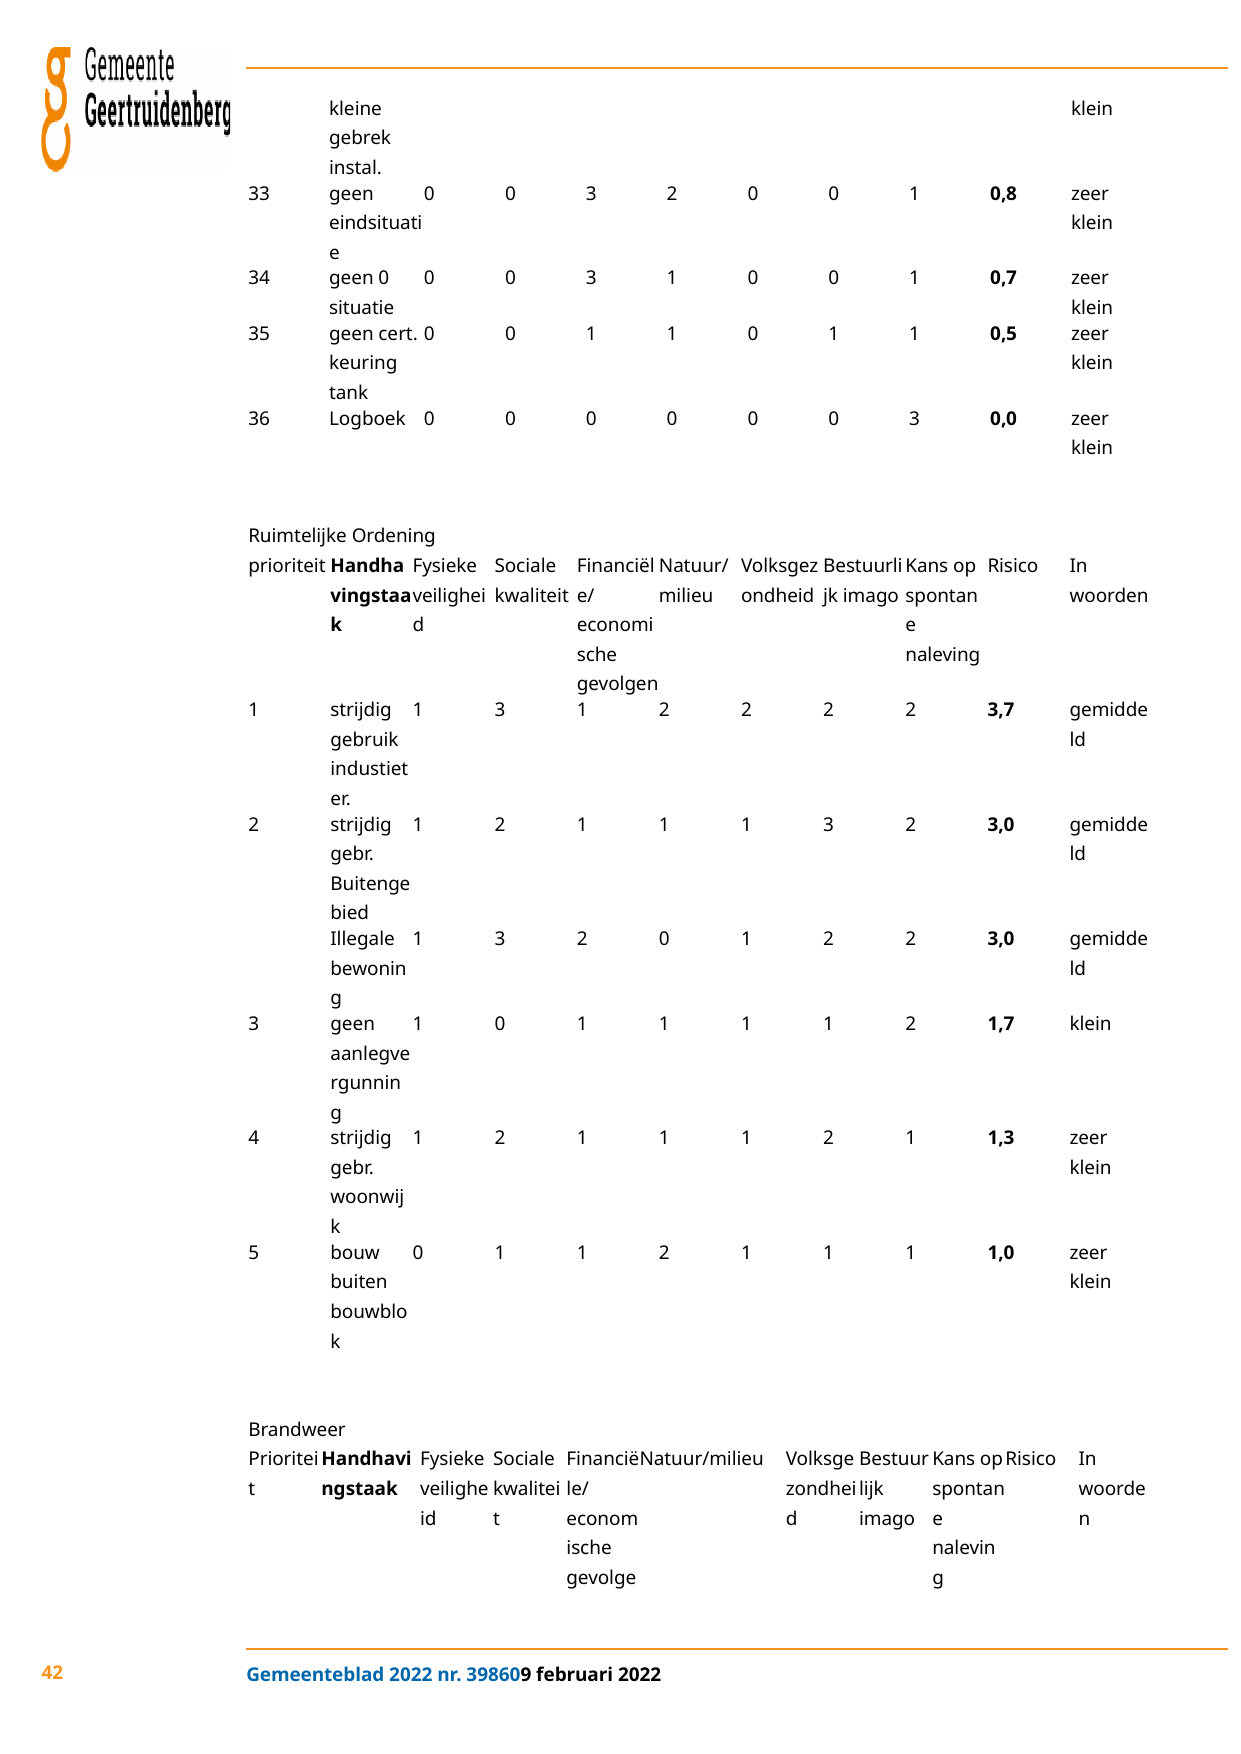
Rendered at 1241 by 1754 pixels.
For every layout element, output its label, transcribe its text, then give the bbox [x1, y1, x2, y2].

table_cell geen cert. keuring tank [329, 320, 424, 405]
table_cell 2 [905, 696, 987, 811]
table_cell 1 [828, 320, 909, 405]
table_cell 0 [424, 320, 505, 405]
table_cell [505, 95, 586, 180]
table_header Kans op spontane naleving [905, 552, 987, 696]
table_cell 1 [577, 1010, 659, 1124]
table_cell 1 [741, 1125, 823, 1239]
table_cell 1 [577, 696, 659, 811]
table_cell 3 [586, 180, 666, 264]
table_cell 0 [505, 320, 586, 405]
table_cell zeer klein [1071, 265, 1152, 320]
table_cell 0,7 [990, 265, 1071, 320]
table_cell 1,3 [987, 1125, 1069, 1239]
table_cell 2 [823, 696, 905, 811]
table_cell 1 [494, 1239, 577, 1353]
table_cell 2 [741, 696, 823, 811]
table_cell 3 [823, 811, 905, 925]
table_cell 1 [412, 1125, 494, 1239]
table_cell 1 [741, 1239, 823, 1353]
table_cell gemiddeld [1069, 925, 1152, 1010]
table_cell 1 [666, 265, 747, 320]
table_cell 2 [905, 925, 987, 1010]
table_cell 1 [577, 1125, 659, 1239]
table_cell kleine gebrek instal. [329, 95, 424, 180]
table_cell 2 [494, 1125, 577, 1239]
table_cell 1 [412, 696, 494, 811]
table_header prioriteit [248, 552, 330, 696]
table_header Sociale kwaliteit [494, 552, 577, 696]
table_cell 0,8 [990, 180, 1071, 264]
table_header Risico [1005, 1446, 1078, 1590]
table_cell 1 [909, 180, 990, 264]
table_cell 1 [823, 1239, 905, 1353]
table_cell 0 [659, 925, 741, 1010]
table_cell 1 [577, 811, 659, 925]
table_cell geen 0 situatie [329, 265, 424, 320]
text Ruimtelijke Ordening [248, 522, 1152, 548]
table_cell 2 [659, 696, 741, 811]
table_cell 3 [494, 696, 577, 811]
table_cell 2 [823, 1125, 905, 1239]
table_cell 0 [666, 405, 747, 460]
table_cell 1,0 [987, 1239, 1069, 1353]
table_cell [666, 95, 747, 180]
table_cell 1 [586, 320, 666, 405]
table_header Fysieke veiligheid [420, 1446, 493, 1590]
table_cell 0 [424, 265, 505, 320]
table_cell 0,5 [990, 320, 1071, 405]
table_cell klein [1069, 1010, 1152, 1124]
table_cell 3,0 [987, 811, 1069, 925]
table_cell 35 [248, 320, 329, 405]
table_cell Logboek [329, 405, 424, 460]
table_cell 3 [586, 265, 666, 320]
table_cell 0 [747, 265, 828, 320]
table_cell 3 [248, 1010, 330, 1124]
table_header Financiële/economische gevolgen [577, 552, 659, 696]
table_cell 1 [741, 811, 823, 925]
table_header Volksgezondheid [741, 552, 823, 696]
table_header Kans op spontane naleving [932, 1446, 1005, 1590]
table_cell geen aanlegvergunning [330, 1010, 412, 1124]
table_cell gemiddeld [1069, 696, 1152, 811]
table_cell 0 [747, 320, 828, 405]
table_cell 1 [905, 1239, 987, 1353]
table_cell [248, 925, 330, 1010]
table_cell 0 [747, 180, 828, 264]
table_cell bouw buiten bouwblok [330, 1239, 412, 1353]
table_cell [424, 95, 505, 180]
table_cell 1 [666, 320, 747, 405]
picture [41, 47, 231, 172]
table_cell 0 [505, 180, 586, 264]
table_cell zeer klein [1071, 320, 1152, 405]
table_cell 0 [828, 405, 909, 460]
table_cell 2 [659, 1239, 741, 1353]
table_cell 3,7 [987, 696, 1069, 811]
table_cell 1 [577, 1239, 659, 1353]
text Brandweer [248, 1416, 1152, 1442]
table_cell 4 [248, 1125, 330, 1239]
table_cell 2 [905, 811, 987, 925]
table_cell zeer klein [1069, 1125, 1152, 1239]
table_cell 0 [494, 1010, 577, 1124]
table_cell 1 [659, 1125, 741, 1239]
table_header In woorden [1078, 1446, 1152, 1590]
table_cell 1 [909, 265, 990, 320]
table_cell gemiddeld [1069, 811, 1152, 925]
table_cell 3,0 [987, 925, 1069, 1010]
table_cell Illegale bewoning [330, 925, 412, 1010]
table_header Bestuurlijk imago [859, 1446, 932, 1590]
table_header Handhavingstaak [330, 552, 412, 696]
table_cell 2 [905, 1010, 987, 1124]
table_cell 1 [659, 1010, 741, 1124]
table_cell 1 [412, 925, 494, 1010]
table_header Risico [987, 552, 1069, 696]
table_header In woorden [1069, 552, 1152, 696]
table_cell 1 [741, 925, 823, 1010]
table_cell strijdig gebr. Buitengebied [330, 811, 412, 925]
table_cell 3 [494, 925, 577, 1010]
table_header Sociale kwaliteit [493, 1446, 566, 1590]
table_header Natuur/milieu [639, 1446, 786, 1590]
table_cell 0 [828, 265, 909, 320]
table_cell [248, 95, 329, 180]
table_cell 0 [505, 265, 586, 320]
table_cell zeer klein [1069, 1239, 1152, 1353]
table_header Volksgezondheid [786, 1446, 859, 1590]
table_cell 36 [248, 405, 329, 460]
table_cell 3 [909, 405, 990, 460]
table_cell 1 [909, 320, 990, 405]
table_cell 1 [412, 811, 494, 925]
table_cell 2 [823, 925, 905, 1010]
table_cell 1 [823, 1010, 905, 1124]
table_cell geen eindsituatie [329, 180, 424, 264]
table_header Financiële/economische gevolge [566, 1446, 639, 1590]
table_cell 1 [741, 1010, 823, 1124]
table_header Prioriteit [248, 1446, 321, 1590]
table_cell 0 [586, 405, 666, 460]
table_cell 0 [412, 1239, 494, 1353]
table_cell [586, 95, 666, 180]
table_cell 1 [659, 811, 741, 925]
table_cell 0 [828, 180, 909, 264]
table_cell 1 [248, 696, 330, 811]
table_cell strijdig gebr. woonwijk [330, 1125, 412, 1239]
table_cell zeer klein [1071, 180, 1152, 264]
table_cell 1 [412, 1010, 494, 1124]
table_cell 2 [494, 811, 577, 925]
table_cell 0,0 [990, 405, 1071, 460]
table_cell zeer klein [1071, 405, 1152, 460]
table_cell [909, 95, 990, 180]
table_cell 1,7 [987, 1010, 1069, 1124]
table_cell 0 [505, 405, 586, 460]
table_cell [747, 95, 828, 180]
table_cell strijdig gebruik industieter. [330, 696, 412, 811]
table_header Natuur/milieu [659, 552, 741, 696]
table_cell 0 [424, 180, 505, 264]
table_cell 5 [248, 1239, 330, 1353]
table_cell 0 [424, 405, 505, 460]
table_cell 2 [577, 925, 659, 1010]
table_cell [828, 95, 909, 180]
table_cell [990, 95, 1071, 180]
table_cell 1 [905, 1125, 987, 1239]
table_cell 0 [747, 405, 828, 460]
table_header Fysieke veiligheid [412, 552, 494, 696]
table_cell 33 [248, 180, 329, 264]
table_cell 34 [248, 265, 329, 320]
table_header Bestuurlijk imago [823, 552, 905, 696]
table_cell klein [1071, 95, 1152, 180]
table_cell 2 [248, 811, 330, 925]
table_header Handhavingstaak [321, 1446, 420, 1590]
table_cell 2 [666, 180, 747, 264]
